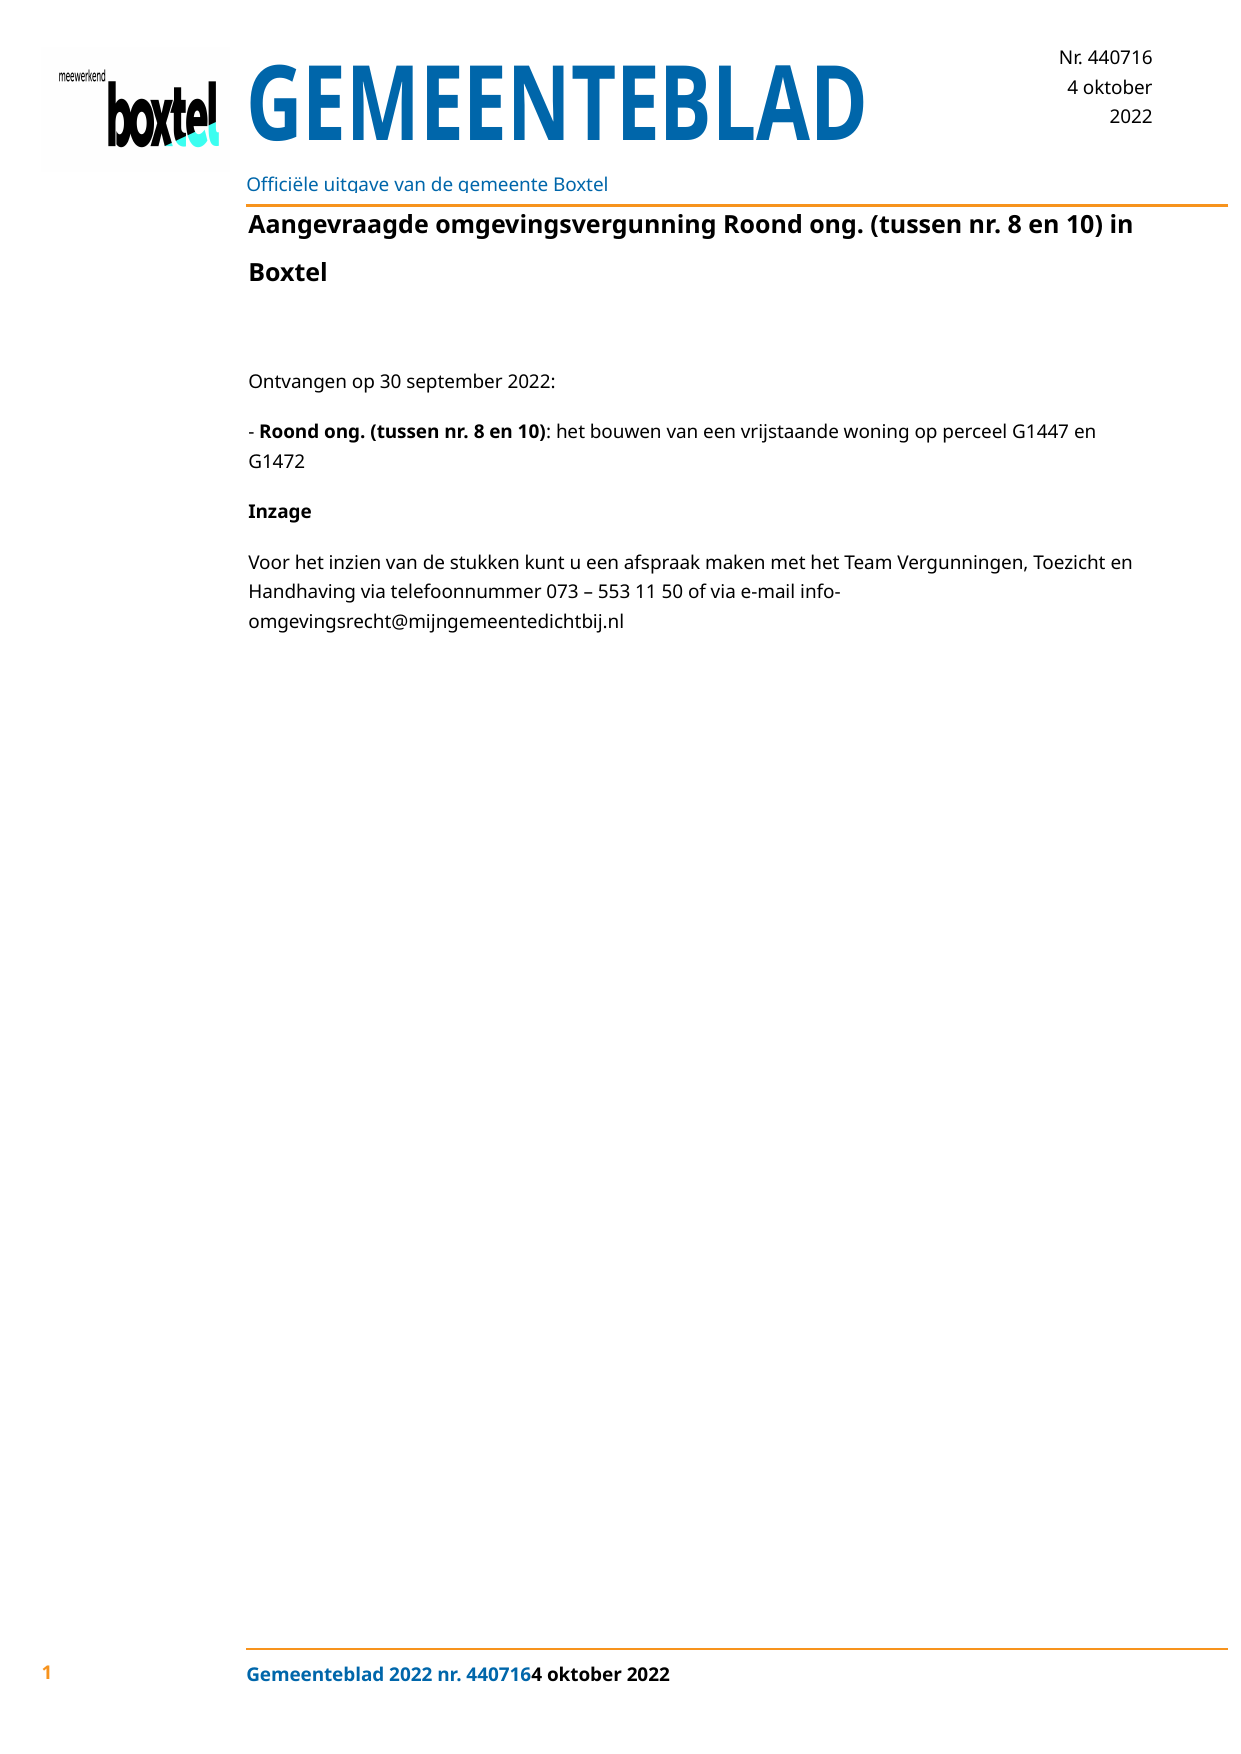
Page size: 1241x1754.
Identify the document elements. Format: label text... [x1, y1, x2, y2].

text Ontvangen op 30 september 2022: [248, 368, 1152, 394]
text Inzage [248, 499, 1152, 524]
text - Roond ong. (tussen nr. 8 en 10): het bouwen van een vrijstaande woning op perceel G1447 en G1472 [248, 419, 1152, 474]
picture [41, 47, 231, 172]
text Voor het inzien van de stukken kunt u een afspraak maken met het Team Vergunningen, Toezicht en Handhaving via telefoonnummer 073 – 553 11 50 of via e-mail info-omgevingsrecht@mijngemeentedichtbij.nl [248, 549, 1152, 634]
text Aangevraagde omgevingsvergunning Roond ong. (tussen nr. 8 en 10) in Boxtel [248, 207, 1152, 288]
